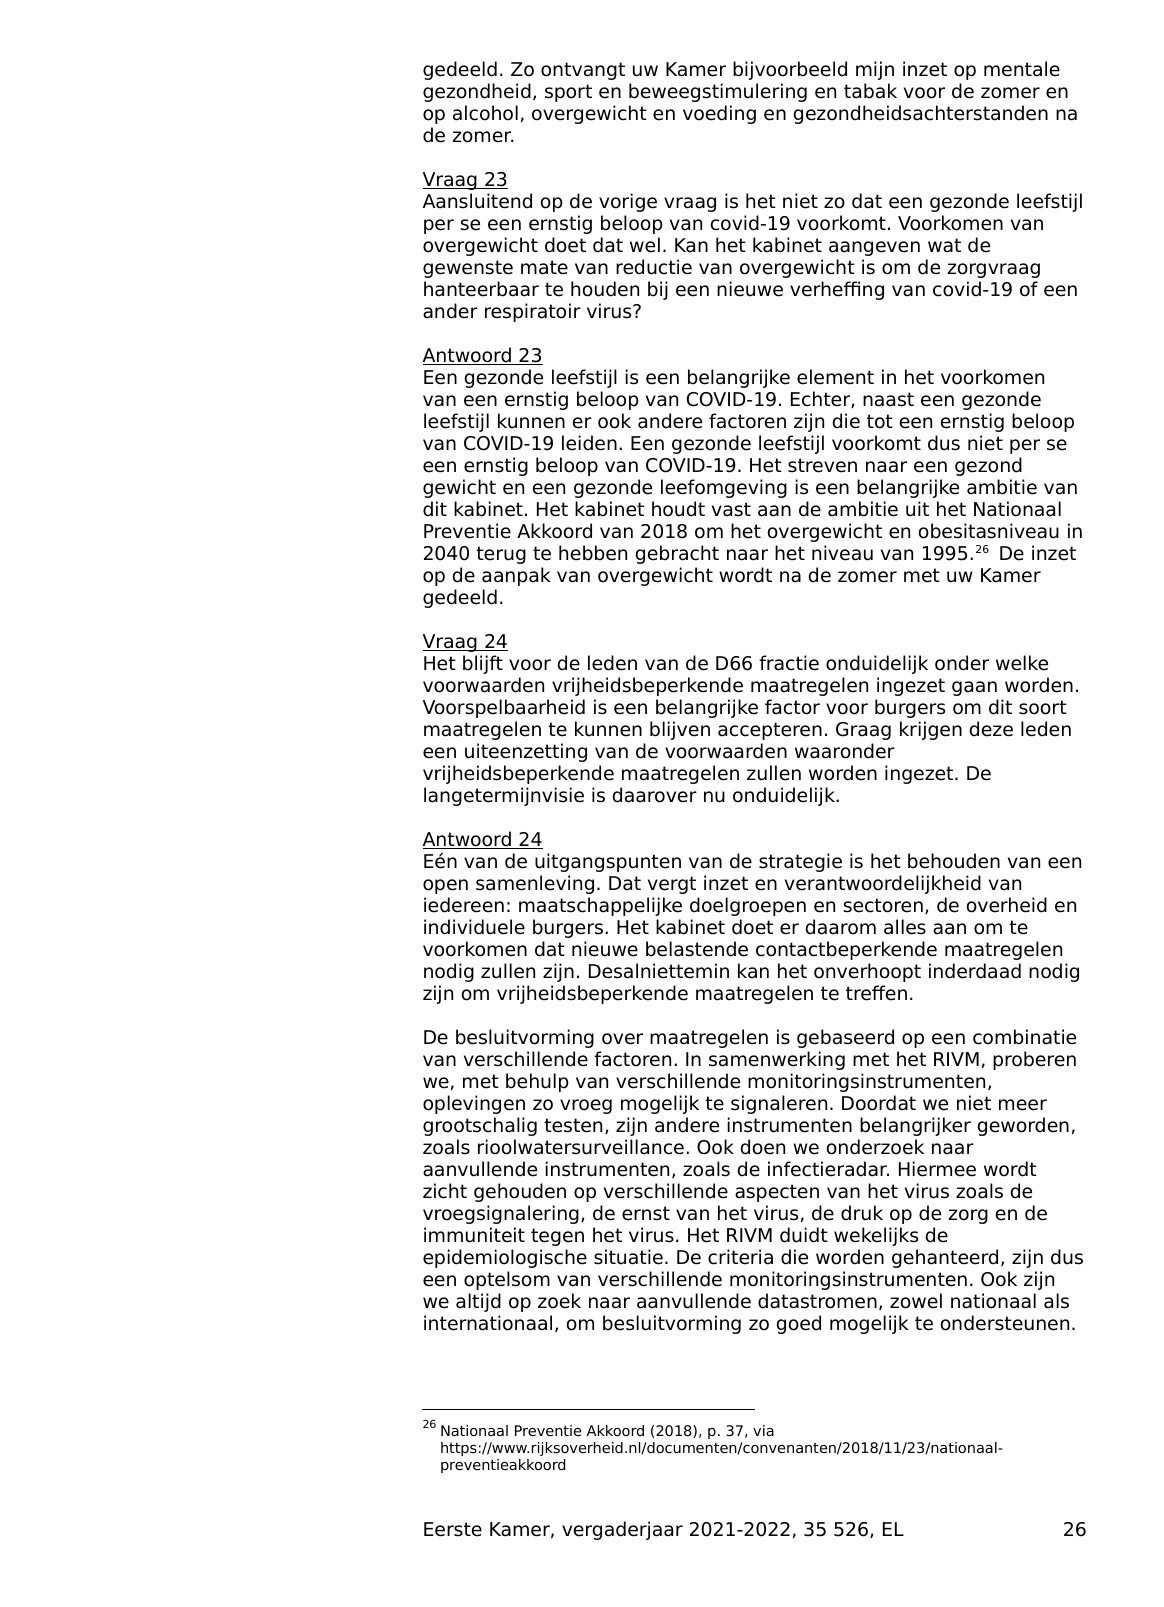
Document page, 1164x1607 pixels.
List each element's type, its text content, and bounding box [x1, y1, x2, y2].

text Nationaal Preventie Akkoord (2018), p. 37, via https://www.rijksoverheid.nl/documenten/convenanten/2018/11/23/nationaal-preventieakkoord [422, 1418, 1087, 1474]
text gedeeld. Zo ontvangt uw Kamer bijvoorbeeld mijn inzet op mentale gezondheid, sport en beweegstimulering en tabak voor de zomer en op alcohol, overgewicht en voeding en gezondheidsachterstanden na de zomer. [422, 59, 1087, 147]
text Een gezonde leefstijl is een belangrijke element in het voorkomen van een ernstig beloop van COVID-19. Echter, naast een gezonde leefstijl kunnen er ook andere factoren zijn die tot een ernstig beloop van COVID-19 leiden. Een gezonde leefstijl voorkomt dus niet per se een ernstig beloop van COVID-19. Het streven naar een gezond gewicht en een gezonde leefomgeving is een belangrijke ambitie van dit kabinet. Het kabinet houdt vast aan de ambitie uit het Nationaal Preventie Akkoord van 2018 om het overgewicht en obesitasniveau in 2040 terug te hebben gebracht naar het niveau van 1995. De inzet op de aanpak van overgewicht wordt na de zomer met uw Kamer gedeeld. [422, 367, 1087, 609]
text Het blijft voor de leden van de D66 fractie onduidelijk onder welke voorwaarden vrijheidsbeperkende maatregelen ingezet gaan worden. Voorspelbaarheid is een belangrijke factor voor burgers om dit soort maatregelen te kunnen blijven accepteren. Graag krijgen deze leden een uiteenzetting van de voorwaarden waaronder vrijheidsbeperkende maatregelen zullen worden ingezet. De langetermijnvisie is daarover nu onduidelijk. [422, 653, 1087, 807]
text Vraag 24 [422, 631, 1087, 653]
text Vraag 23 [422, 169, 1087, 191]
text Antwoord 23 [422, 345, 1087, 367]
text Antwoord 24 [422, 829, 1087, 851]
text Aansluitend op de vorige vraag is het niet zo dat een gezonde leefstijl per se een ernstig beloop van covid-19 voorkomt. Voorkomen van overgewicht doet dat wel. Kan het kabinet aangeven wat de gewenste mate van reductie van overgewicht is om de zorgvraag hanteerbaar te houden bij een nieuwe verheffing van covid-19 of een ander respiratoir virus? [422, 191, 1087, 323]
text Eén van de uitgangspunten van de strategie is het behouden van een open samenleving. Dat vergt inzet en verantwoordelijkheid van iedereen: maatschappelijke doelgroepen en sectoren, de overheid en individuele burgers. Het kabinet doet er daarom alles aan om te voorkomen dat nieuwe belastende contactbeperkende maatregelen nodig zullen zijn. Desalniettemin kan het onverhoopt inderdaad nodig zijn om vrijheidsbeperkende maatregelen te treffen. [422, 851, 1087, 1005]
text De besluitvorming over maatregelen is gebaseerd op een combinatie van verschillende factoren. In samenwerking met het RIVM, proberen we, met behulp van verschillende monitoringsinstrumenten, oplevingen zo vroeg mogelijk te signaleren. Doordat we niet meer grootschalig testen, zijn andere instrumenten belangrijker geworden, zoals rioolwatersurveillance. Ook doen we onderzoek naar aanvullende instrumenten, zoals de infectieradar. Hiermee wordt zicht gehouden op verschillende aspecten van het virus zoals de vroegsignalering, de ernst van het virus, de druk op de zorg en de immuniteit tegen het virus. Het RIVM duidt wekelijks de epidemiologische situatie. De criteria die worden gehanteerd, zijn dus een optelsom van verschillende monitoringsinstrumenten. Ook zijn we altijd op zoek naar aanvullende datastromen, zowel nationaal als internationaal, om besluitvorming zo goed mogelijk te ondersteunen. [422, 1027, 1087, 1335]
